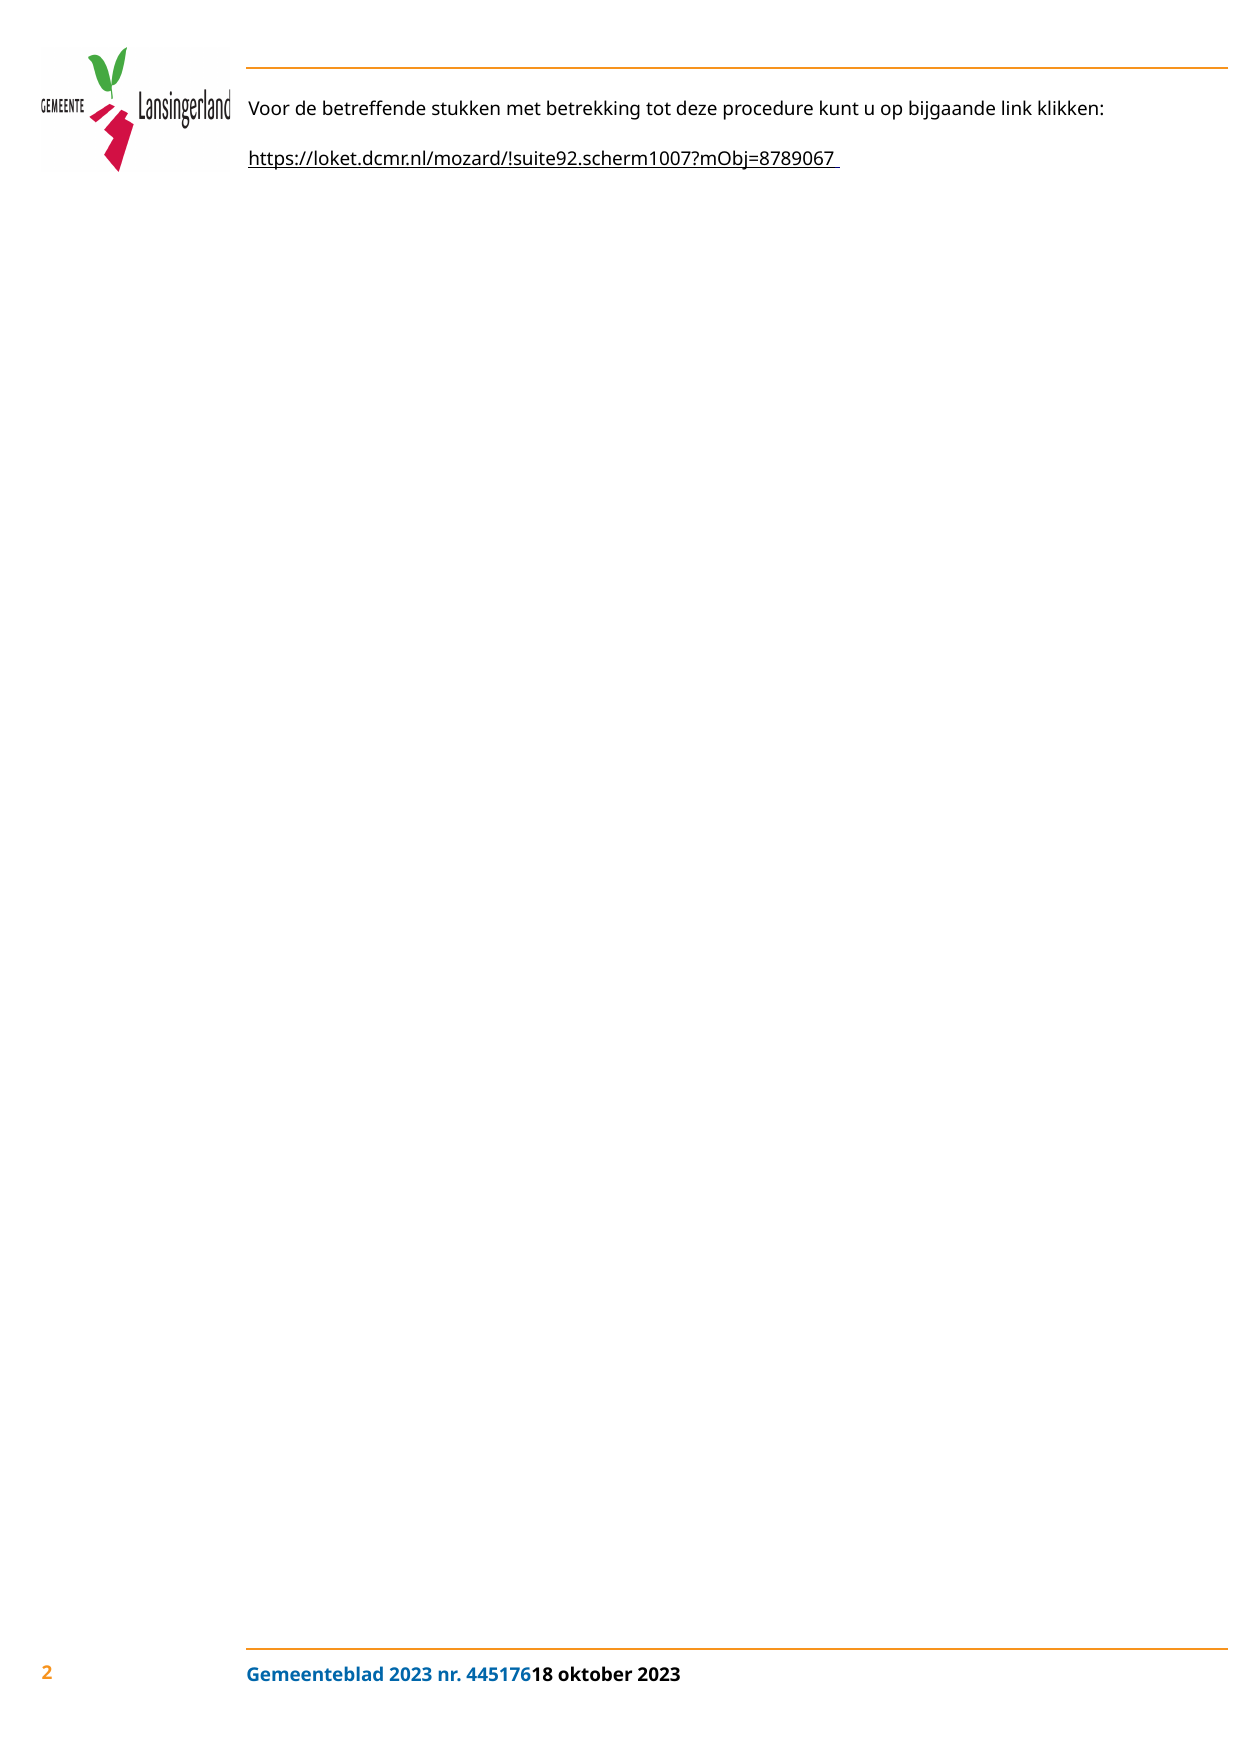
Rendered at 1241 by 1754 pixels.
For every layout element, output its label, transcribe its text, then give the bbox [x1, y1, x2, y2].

text Voor de betreffende stukken met betrekking tot deze procedure kunt u op bijgaande link klikken: [248, 95, 1152, 121]
text https://loket.dcmr.nl/mozard/!suite92.scherm1007?mObj=8789067 [248, 145, 1152, 171]
picture [41, 47, 231, 172]
